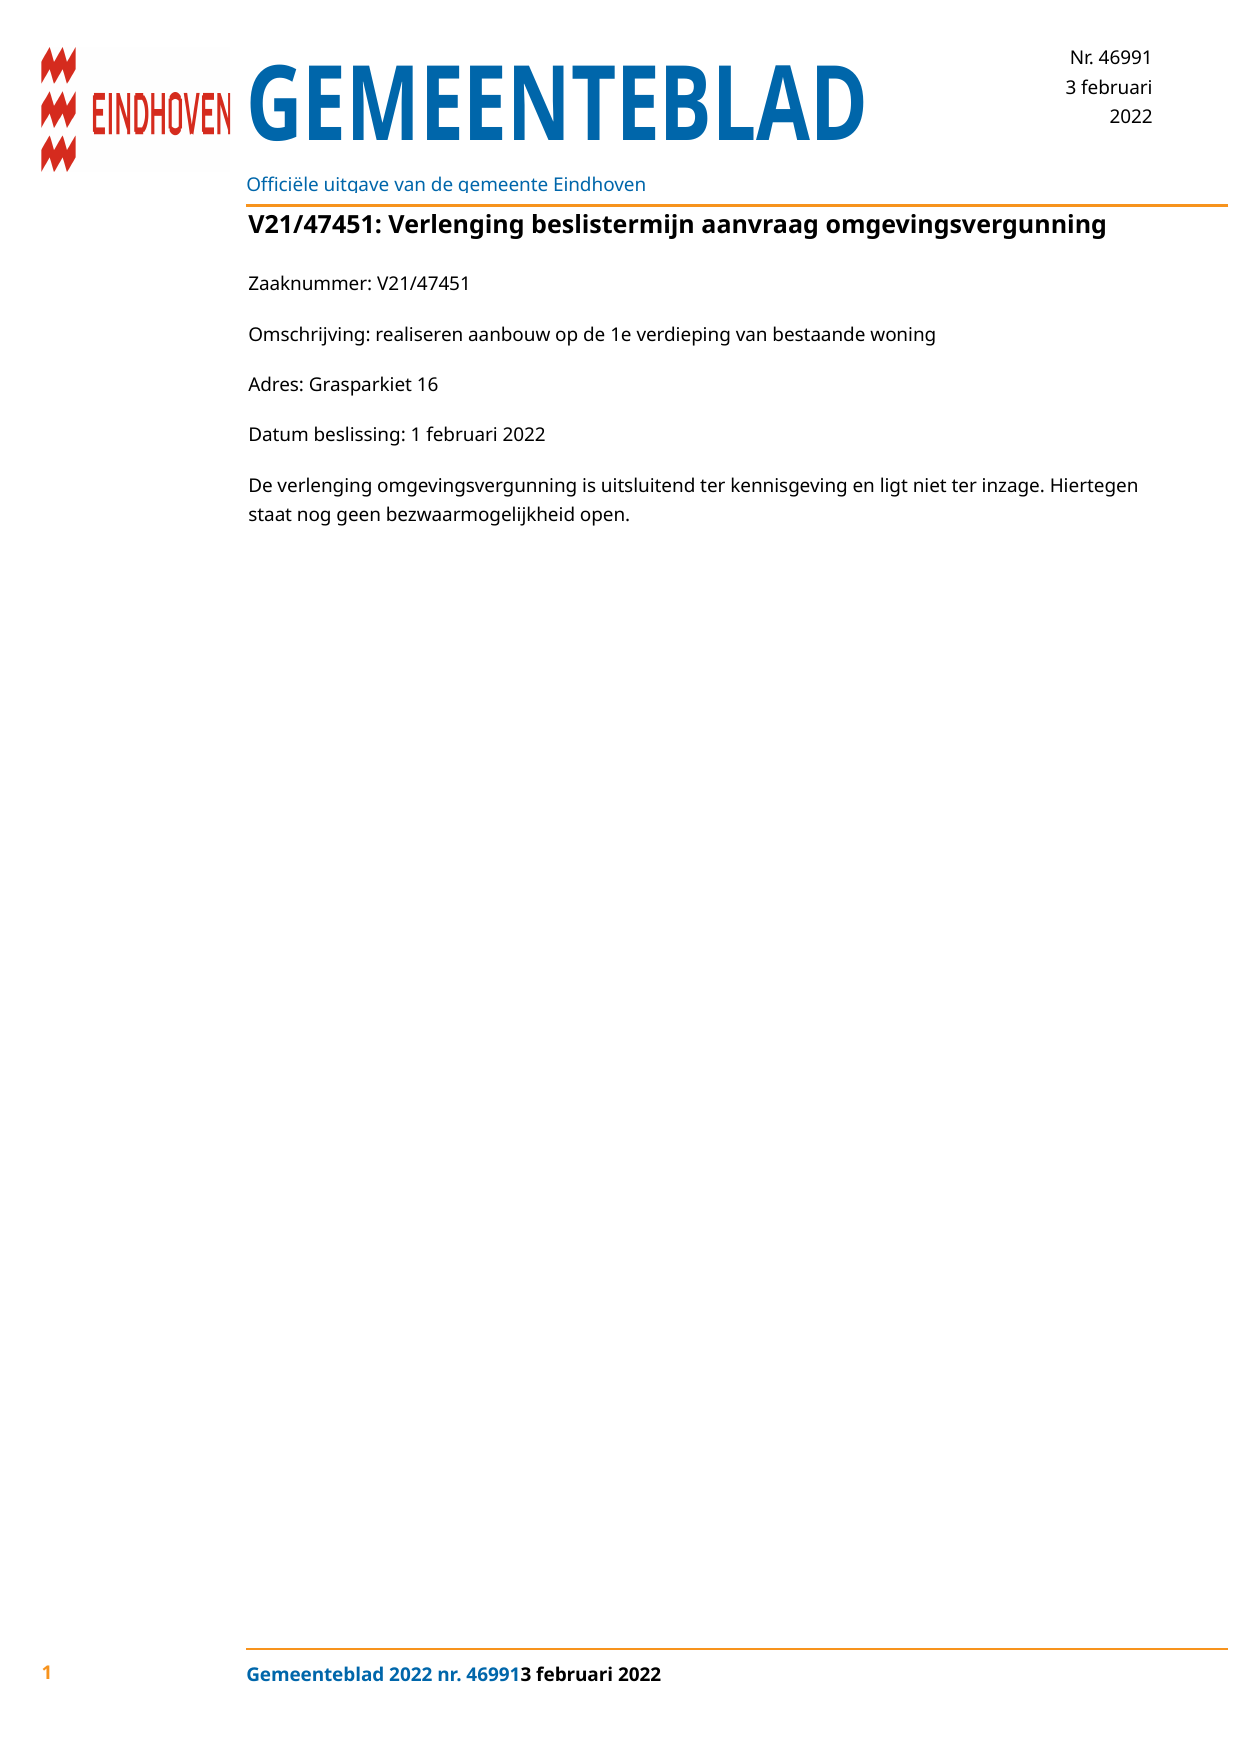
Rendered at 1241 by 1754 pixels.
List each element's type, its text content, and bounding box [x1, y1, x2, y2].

text V21/47451: Verlenging beslistermijn aanvraag omgevingsvergunning [248, 207, 1152, 241]
picture [41, 47, 231, 172]
text Adres: Grasparkiet 16 [248, 371, 1152, 397]
text Datum beslissing: 1 februari 2022 [248, 422, 1152, 447]
text De verlenging omgevingsvergunning is uitsluitend ter kennisgeving en ligt niet ter inzage. Hiertegen staat nog geen bezwaarmogelijkheid open. [248, 472, 1152, 527]
text Omschrijving: realiseren aanbouw op de 1e verdieping van bestaande woning [248, 321, 1152, 346]
text Zaaknummer: V21/47451 [248, 270, 1152, 296]
